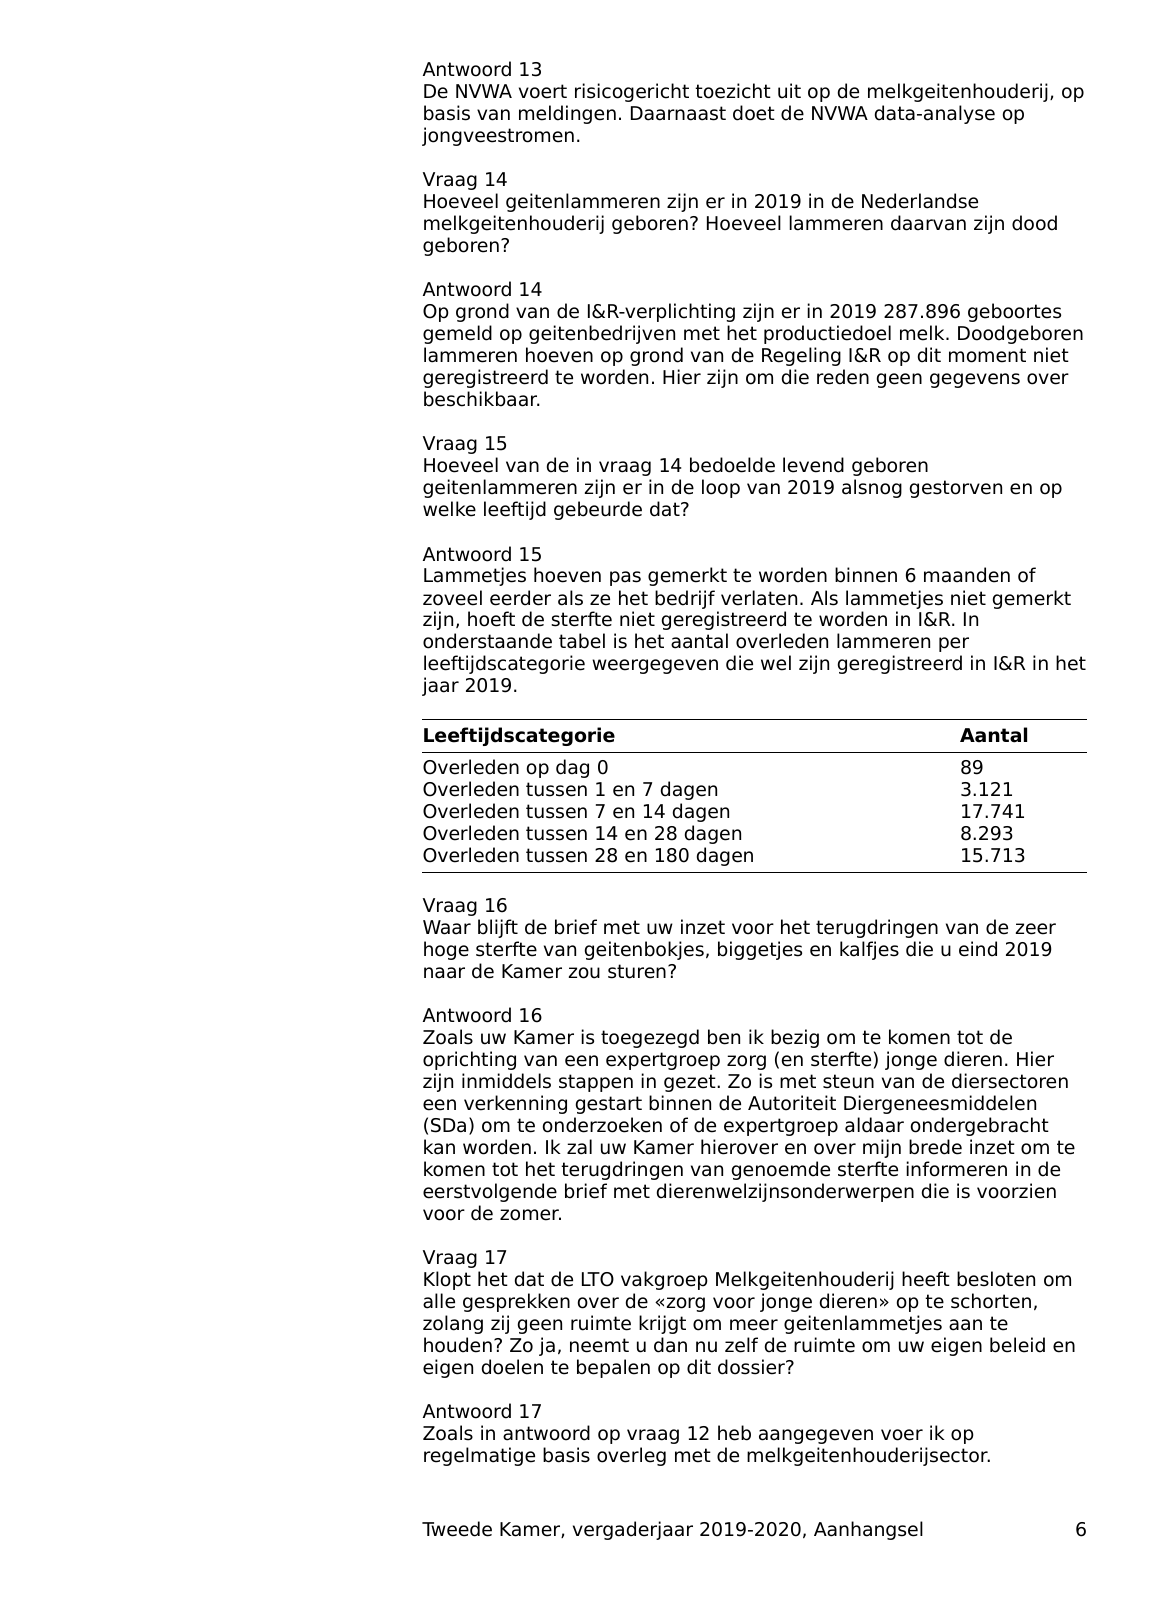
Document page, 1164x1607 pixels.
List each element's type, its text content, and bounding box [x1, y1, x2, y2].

text Hoeveel van de in vraag 14 bedoelde levend geboren geitenlammeren zijn er in de loop van 2019 alsnog gestorven en op welke leeftijd gebeurde dat? [422, 455, 1087, 521]
table_header Aantal [954, 720, 1087, 752]
table_cell 8.293 [954, 823, 1087, 845]
text Vraag 15 [422, 433, 1087, 455]
text Antwoord 16 [422, 1005, 1087, 1027]
text Antwoord 15 [422, 543, 1087, 565]
text Antwoord 14 [422, 279, 1087, 301]
table_cell Overleden tussen 14 en 28 dagen [422, 823, 954, 845]
text Lammetjes hoeven pas gemerkt te worden binnen 6 maanden of zoveel eerder als ze het bedrijf verlaten. Als lammetjes niet gemerkt zijn, hoeft de sterfte niet geregistreerd te worden in I&R. In onderstaande tabel is het aantal overleden lammeren per leeftijdscategorie weergegeven die wel zijn geregistreerd in I&R in het jaar 2019. [422, 565, 1087, 697]
table_cell 15.713 [954, 845, 1087, 872]
table_cell Overleden tussen 7 en 14 dagen [422, 801, 954, 823]
text Antwoord 13 [422, 59, 1087, 81]
text Hoeveel geitenlammeren zijn er in 2019 in de Nederlandse melkgeitenhouderij geboren? Hoeveel lammeren daarvan zijn dood geboren? [422, 191, 1087, 257]
text Zoals uw Kamer is toegezegd ben ik bezig om te komen tot de oprichting van een expertgroep zorg (en sterfte) jonge dieren. Hier zijn inmiddels stappen in gezet. Zo is met steun van de diersectoren een verkenning gestart binnen de Autoriteit Diergeneesmiddelen (SDa) om te onderzoeken of de expertgroep aldaar ondergebracht kan worden. Ik zal uw Kamer hierover en over mijn brede inzet om te komen tot het terugdringen van genoemde sterfte informeren in de eerstvolgende brief met dierenwelzijnsonderwerpen die is voorzien voor de zomer. [422, 1027, 1087, 1225]
table_cell Overleden op dag 0 [422, 753, 954, 779]
text Antwoord 17 [422, 1401, 1087, 1423]
table_header Leeftijdscategorie [422, 720, 954, 752]
table_cell Overleden tussen 1 en 7 dagen [422, 779, 954, 801]
text Klopt het dat de LTO vakgroep Melkgeitenhouderij heeft besloten om alle gesprekken over de «zorg voor jonge dieren» op te schorten, zolang zij geen ruimte krijgt om meer geitenlammetjes aan te houden? Zo ja, neemt u dan nu zelf de ruimte om uw eigen beleid en eigen doelen te bepalen op dit dossier? [422, 1269, 1087, 1379]
text Vraag 17 [422, 1247, 1087, 1269]
table_cell Overleden tussen 28 en 180 dagen [422, 845, 954, 872]
table_cell 3.121 [954, 779, 1087, 801]
text Vraag 14 [422, 169, 1087, 191]
table_cell 17.741 [954, 801, 1087, 823]
text Waar blijft de brief met uw inzet voor het terugdringen van de zeer hoge sterfte van geitenbokjes, biggetjes en kalfjes die u eind 2019 naar de Kamer zou sturen? [422, 917, 1087, 983]
text Vraag 16 [422, 895, 1087, 917]
text Op grond van de I&R-verplichting zijn er in 2019 287.896 geboortes gemeld op geitenbedrijven met het productiedoel melk. Doodgeboren lammeren hoeven op grond van de Regeling I&R op dit moment niet geregistreerd te worden. Hier zijn om die reden geen gegevens over beschikbaar. [422, 301, 1087, 411]
text De NVWA voert risicogericht toezicht uit op de melkgeitenhouderij, op basis van meldingen. Daarnaast doet de NVWA data-analyse op jongveestromen. [422, 81, 1087, 147]
table_cell 89 [954, 753, 1087, 779]
text Zoals in antwoord op vraag 12 heb aangegeven voer ik op regelmatige basis overleg met de melkgeitenhouderijsector. [422, 1423, 1087, 1467]
